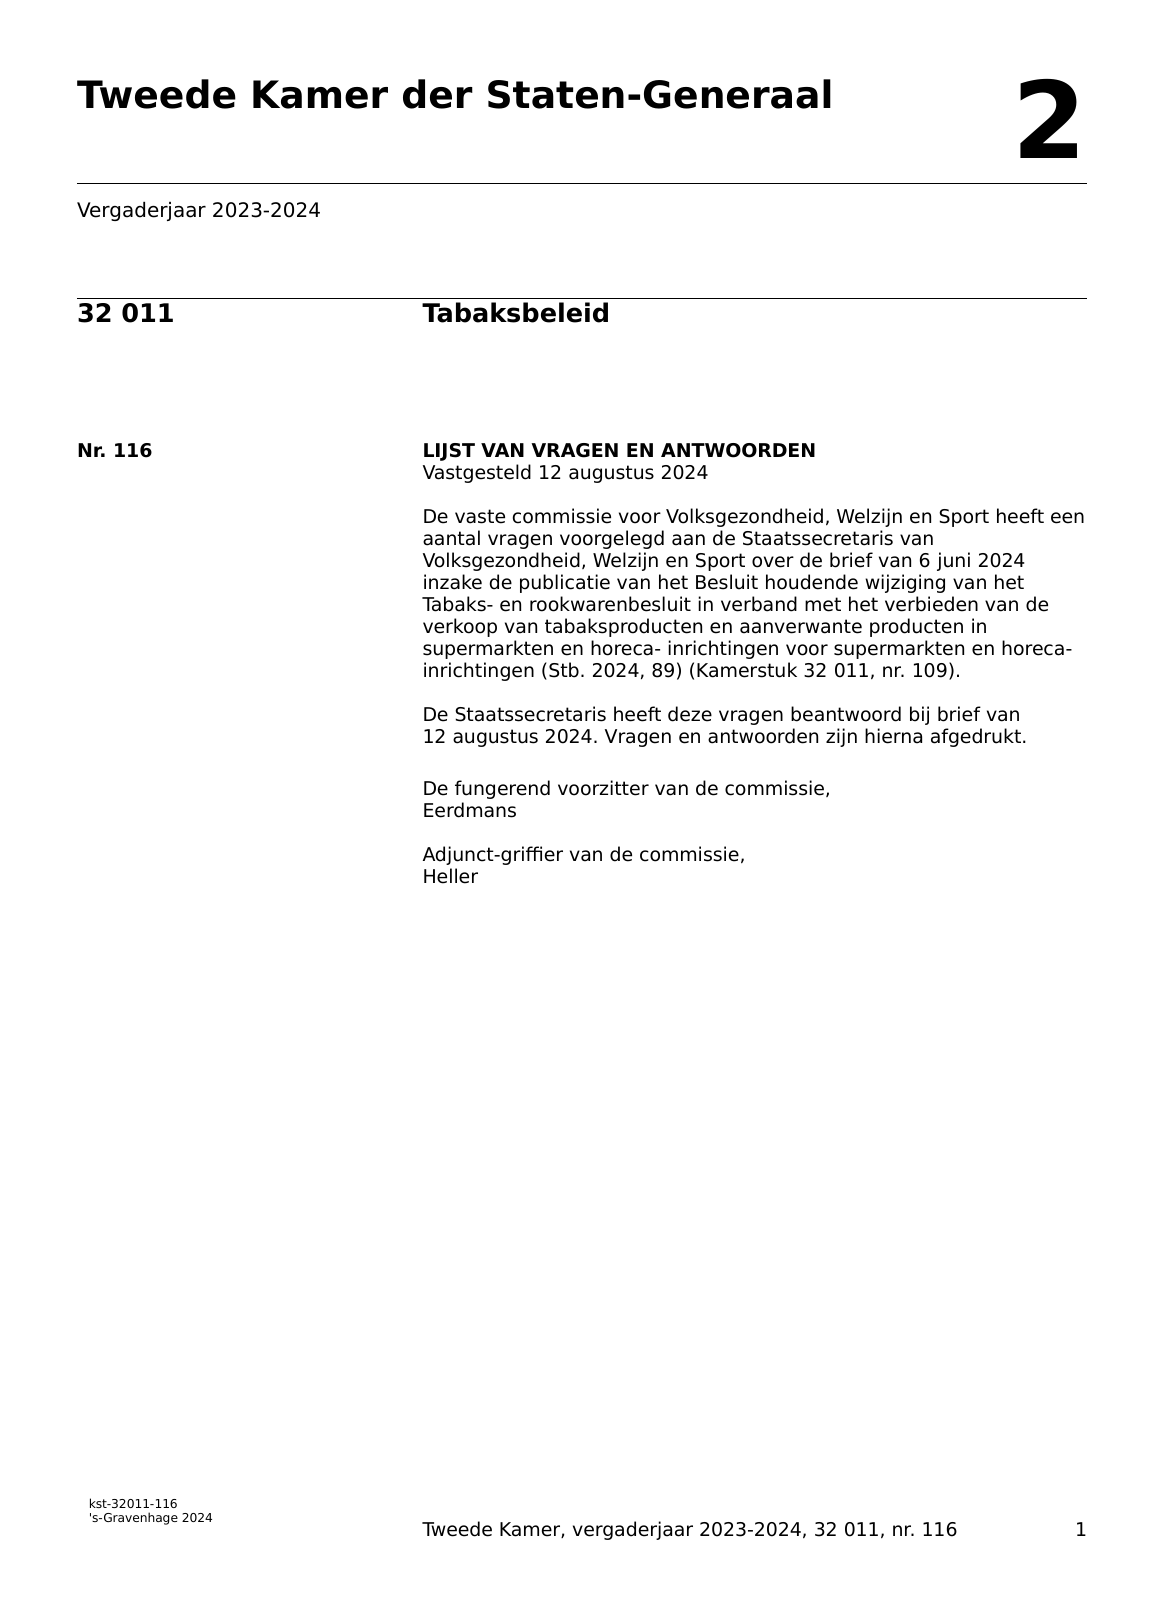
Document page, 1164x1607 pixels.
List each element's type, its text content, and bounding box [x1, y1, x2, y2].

table_header 2 [886, 59, 1087, 183]
subtitle Nr. 116 LIJST VAN VRAGEN EN ANTWOORDEN [77, 440, 1087, 462]
table_cell Vergaderjaar 2023-2024 [77, 184, 1087, 298]
text De fungerend voorzitter van de commissie, Eerdmans [422, 778, 1087, 822]
text Adjunct-griffier van de commissie, Heller [422, 844, 1087, 888]
text 's-Gravenhage 2024 [88, 1511, 323, 1525]
text kst-32011-116 [88, 1497, 323, 1511]
text De vaste commissie voor Volksgezondheid, Welzijn en Sport heeft een aantal vragen voorgelegd aan de Staatssecretaris van Volksgezondheid, Welzijn en Sport over de brief van 6 juni 2024 inzake de publicatie van het Besluit houdende wijziging van het Tabaks- en rookwarenbesluit in verband met het verbieden van de verkoop van tabaksproducten en aanverwante producten in supermarkten en horeca- inrichtingen voor supermarkten en horeca-inrichtingen (Stb. 2024, 89) (Kamerstuk 32 011, nr. 109). [422, 506, 1087, 682]
table_header Tweede Kamer der Staten-Generaal [77, 59, 886, 183]
text De Staatssecretaris heeft deze vragen beantwoord bij brief van 12 augustus 2024. Vragen en antwoorden zijn hierna afgedrukt. [422, 704, 1087, 748]
subtitle 32 011 Tabaksbeleid [77, 299, 1087, 329]
text Vastgesteld 12 augustus 2024 [422, 462, 1087, 484]
